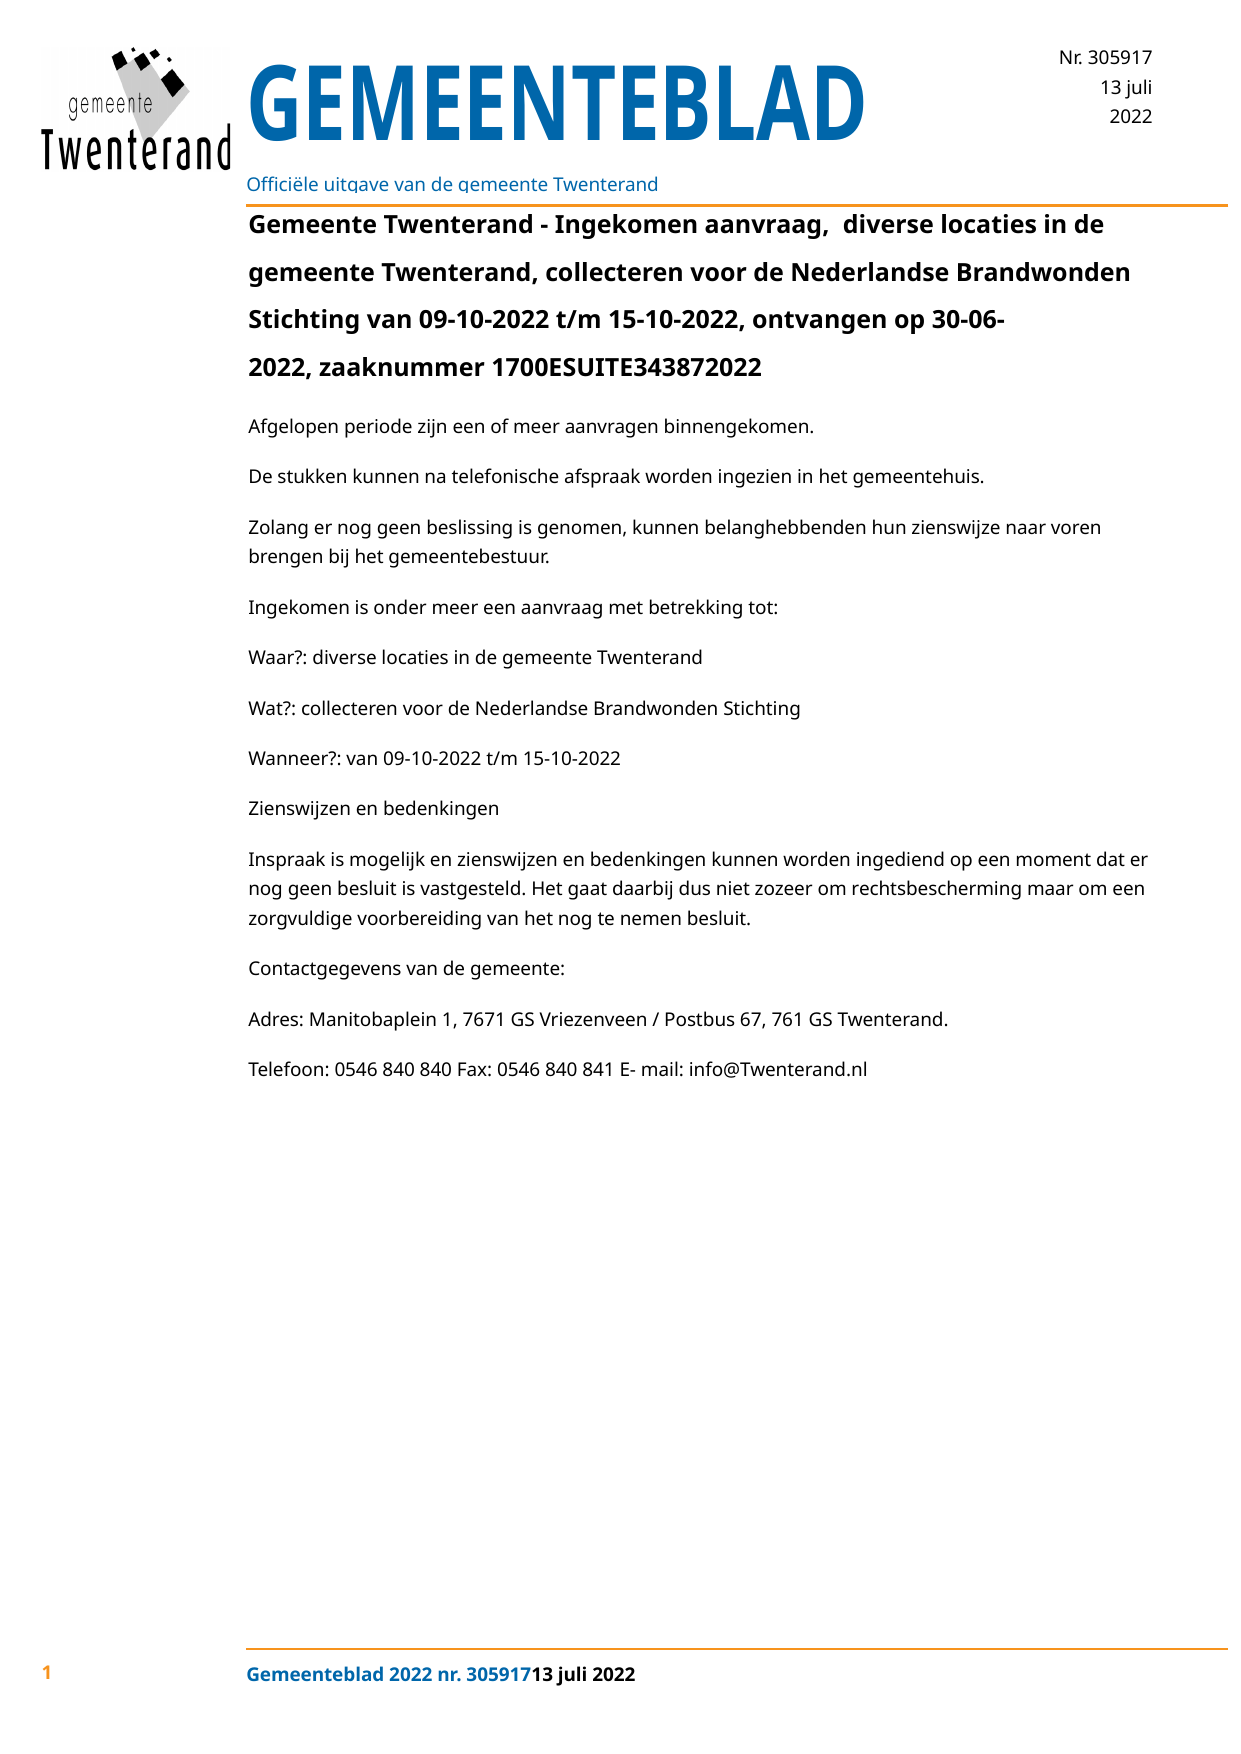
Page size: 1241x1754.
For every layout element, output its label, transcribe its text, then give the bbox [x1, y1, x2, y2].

picture [41, 47, 231, 172]
text Zienswijzen en bedenkingen [248, 796, 1152, 821]
text Wanneer?: van 09-10-2022 t/m 15-10-2022 [248, 745, 1152, 771]
text Zolang er nog geen beslissing is genomen, kunnen belanghebbenden hun zienswijze naar voren brengen bij het gemeentebestuur. [248, 514, 1152, 569]
text Waar?: diverse locaties in de gemeente Twenterand [248, 644, 1152, 670]
text Gemeente Twenterand - Ingekomen aanvraag, diverse locaties in de gemeente Twenterand, collecteren voor de Nederlandse Brandwonden Stichting van 09-10-2022 t/m 15-10-2022, ontvangen op 30-06-2022, zaaknummer 1700ESUITE343872022 [248, 207, 1152, 384]
text Ingekomen is onder meer een aanvraag met betrekking tot: [248, 594, 1152, 620]
text Inspraak is mogelijk en zienswijzen en bedenkingen kunnen worden ingediend op een moment dat er nog geen besluit is vastgesteld. Het gaat daarbij dus niet zozeer om rechtsbescherming maar om een zorgvuldige voorbereiding van het nog te nemen besluit. [248, 846, 1152, 931]
text Afgelopen periode zijn een of meer aanvragen binnengekomen. [248, 413, 1152, 439]
text Telefoon: 0546 840 840 Fax: 0546 840 841 E- mail: info@Twenterand.nl [248, 1056, 1152, 1082]
text Adres: Manitobaplein 1, 7671 GS Vriezenveen / Postbus 67, 761 GS Twenterand. [248, 1006, 1152, 1032]
text Contactgegevens van de gemeente: [248, 956, 1152, 981]
text Wat?: collecteren voor de Nederlandse Brandwonden Stichting [248, 695, 1152, 721]
text De stukken kunnen na telefonische afspraak worden ingezien in het gemeentehuis. [248, 463, 1152, 489]
